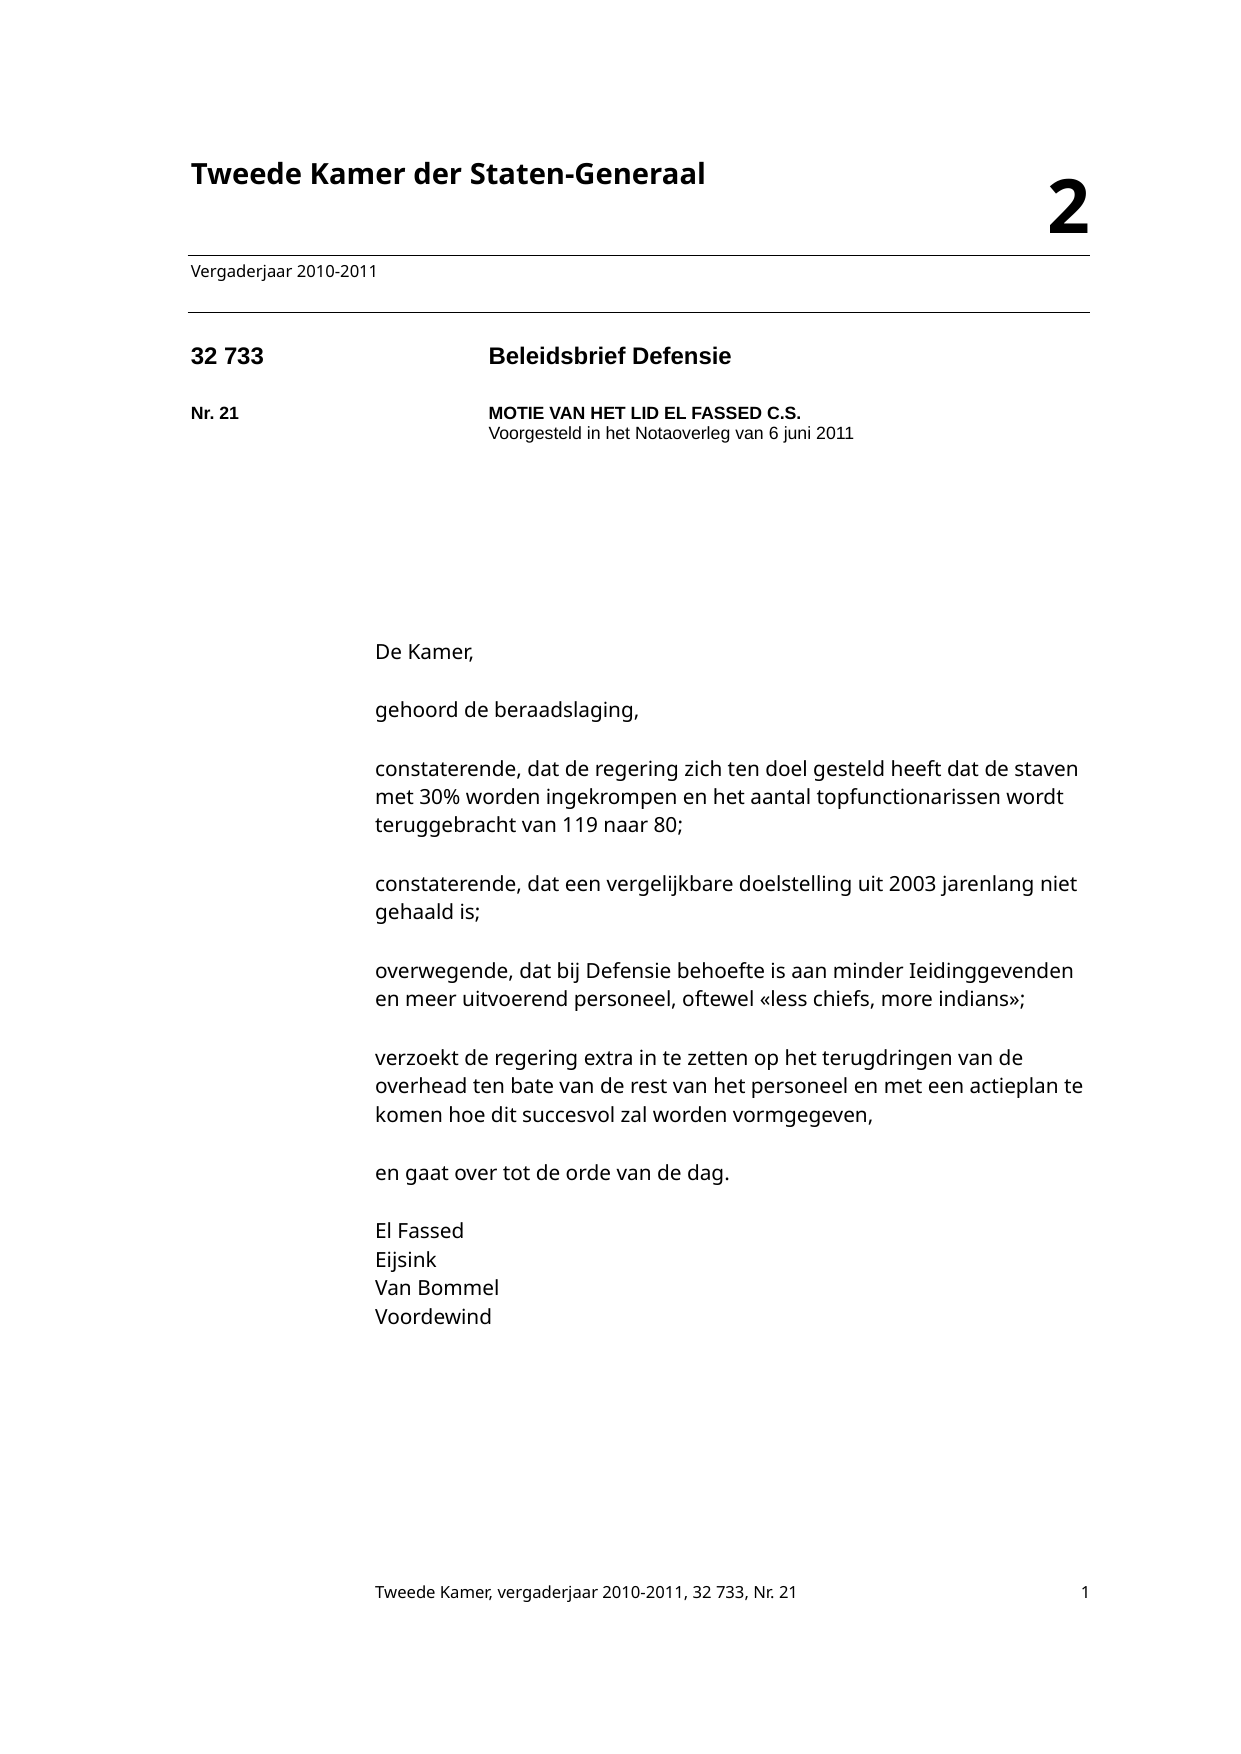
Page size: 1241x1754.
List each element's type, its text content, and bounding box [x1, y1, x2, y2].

table_cell Nr. 21 [188, 399, 485, 518]
text constaterende, dat de regering zich ten doel gesteld heeft dat de staven met 30% worden ingekrompen en het aantal topfunctionarissen wordt teruggebracht van 119 naar 80; [375, 754, 1090, 839]
table_header 2 [910, 150, 1090, 255]
table_cell Vergaderjaar 2010-2011 [188, 256, 485, 312]
table_cell [485, 313, 1090, 339]
text verzoekt de regering extra in te zetten op het terugdringen van de overhead ten bate van de rest van het personeel en met een actieplan te komen hoe dit succesvol zal worden vormgegeven, [375, 1043, 1090, 1128]
text constaterende, dat een vergelijkbare doelstelling uit 2003 jarenlang niet gehaald is; [375, 869, 1090, 926]
text en gaat over tot de orde van de dag. [375, 1158, 1090, 1187]
text Eijsink [375, 1245, 1090, 1273]
text overwegende, dat bij Defensie behoefte is aan minder Ieidinggevenden en meer uitvoerend personeel, oftewel «less chiefs, more indians»; [375, 956, 1090, 1013]
text Voordewind [375, 1302, 1090, 1330]
table_cell Beleidsbrief Defensie [485, 339, 1090, 399]
table_header Tweede Kamer der Staten-Generaal [188, 150, 909, 255]
text Van Bommel [375, 1273, 1090, 1302]
table_cell [188, 313, 485, 339]
table_cell MOTIE VAN HET LID EL FASSED C.S. Voorgesteld in het Notaoverleg van 6 juni 2011 [485, 399, 1090, 518]
text De Kamer, [375, 637, 1090, 665]
table_cell 32 733 [188, 339, 485, 399]
text gehoord de beraadslaging, [375, 695, 1090, 724]
table_cell [485, 256, 1090, 312]
text El Fassed [375, 1217, 1090, 1245]
